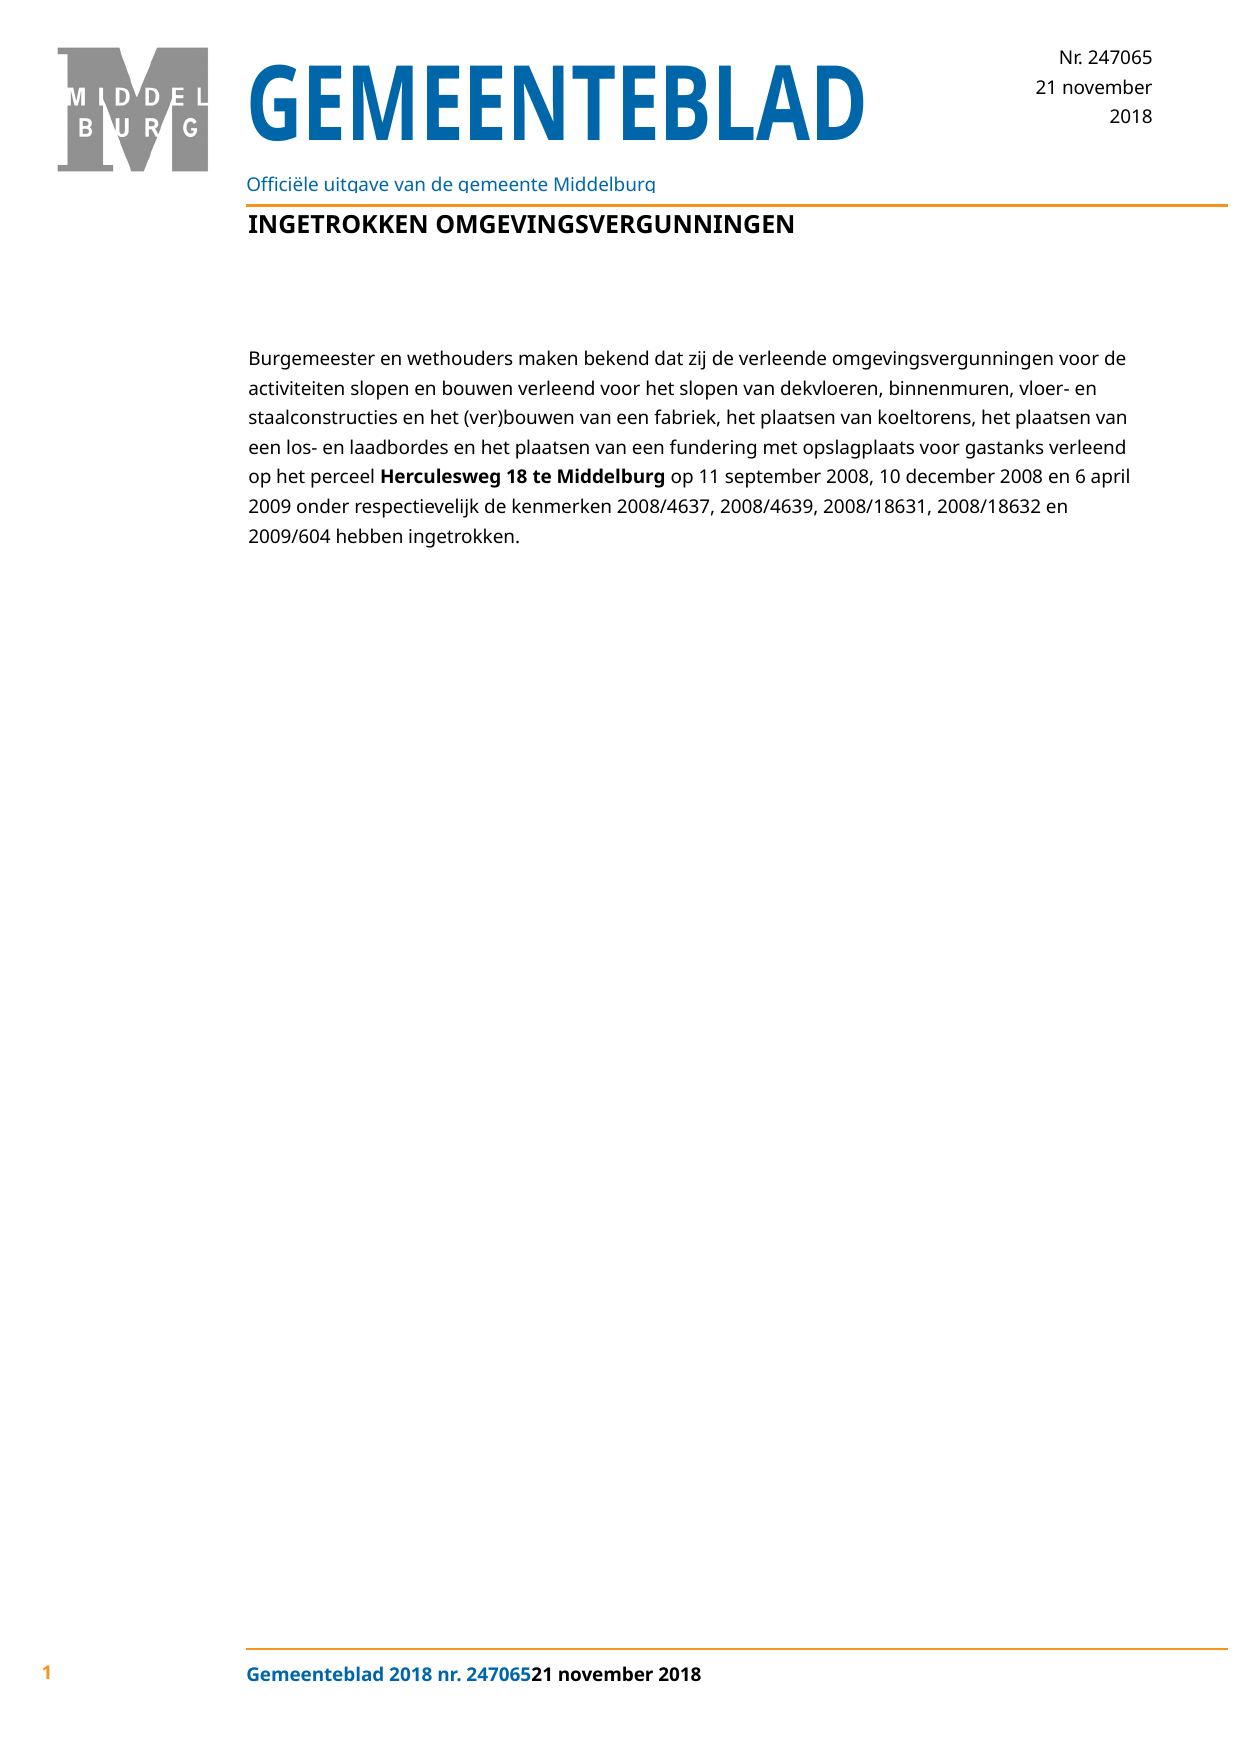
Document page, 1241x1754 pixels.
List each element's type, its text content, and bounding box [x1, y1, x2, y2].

picture [41, 47, 231, 172]
text Burgemeester en wethouders maken bekend dat zij de verleende omgevingsvergunningen voor de activiteiten slopen en bouwen verleend voor het slopen van dekvloeren, binnenmuren, vloer- en staalconstructies en het (ver)bouwen van een fabriek, het plaatsen van koeltorens, het plaatsen van een los- en laadbordes en het plaatsen van een fundering met opslagplaats voor gastanks verleend op het perceel Herculesweg 18 te Middelburg op 11 september 2008, 10 december 2008 en 6 april 2009 onder respectievelijk de kenmerken 2008/4637, 2008/4639, 2008/18631, 2008/18632 en 2009/604 hebben ingetrokken. [248, 345, 1152, 548]
text INGETROKKEN OMGEVINGSVERGUNNINGEN [248, 207, 1152, 241]
